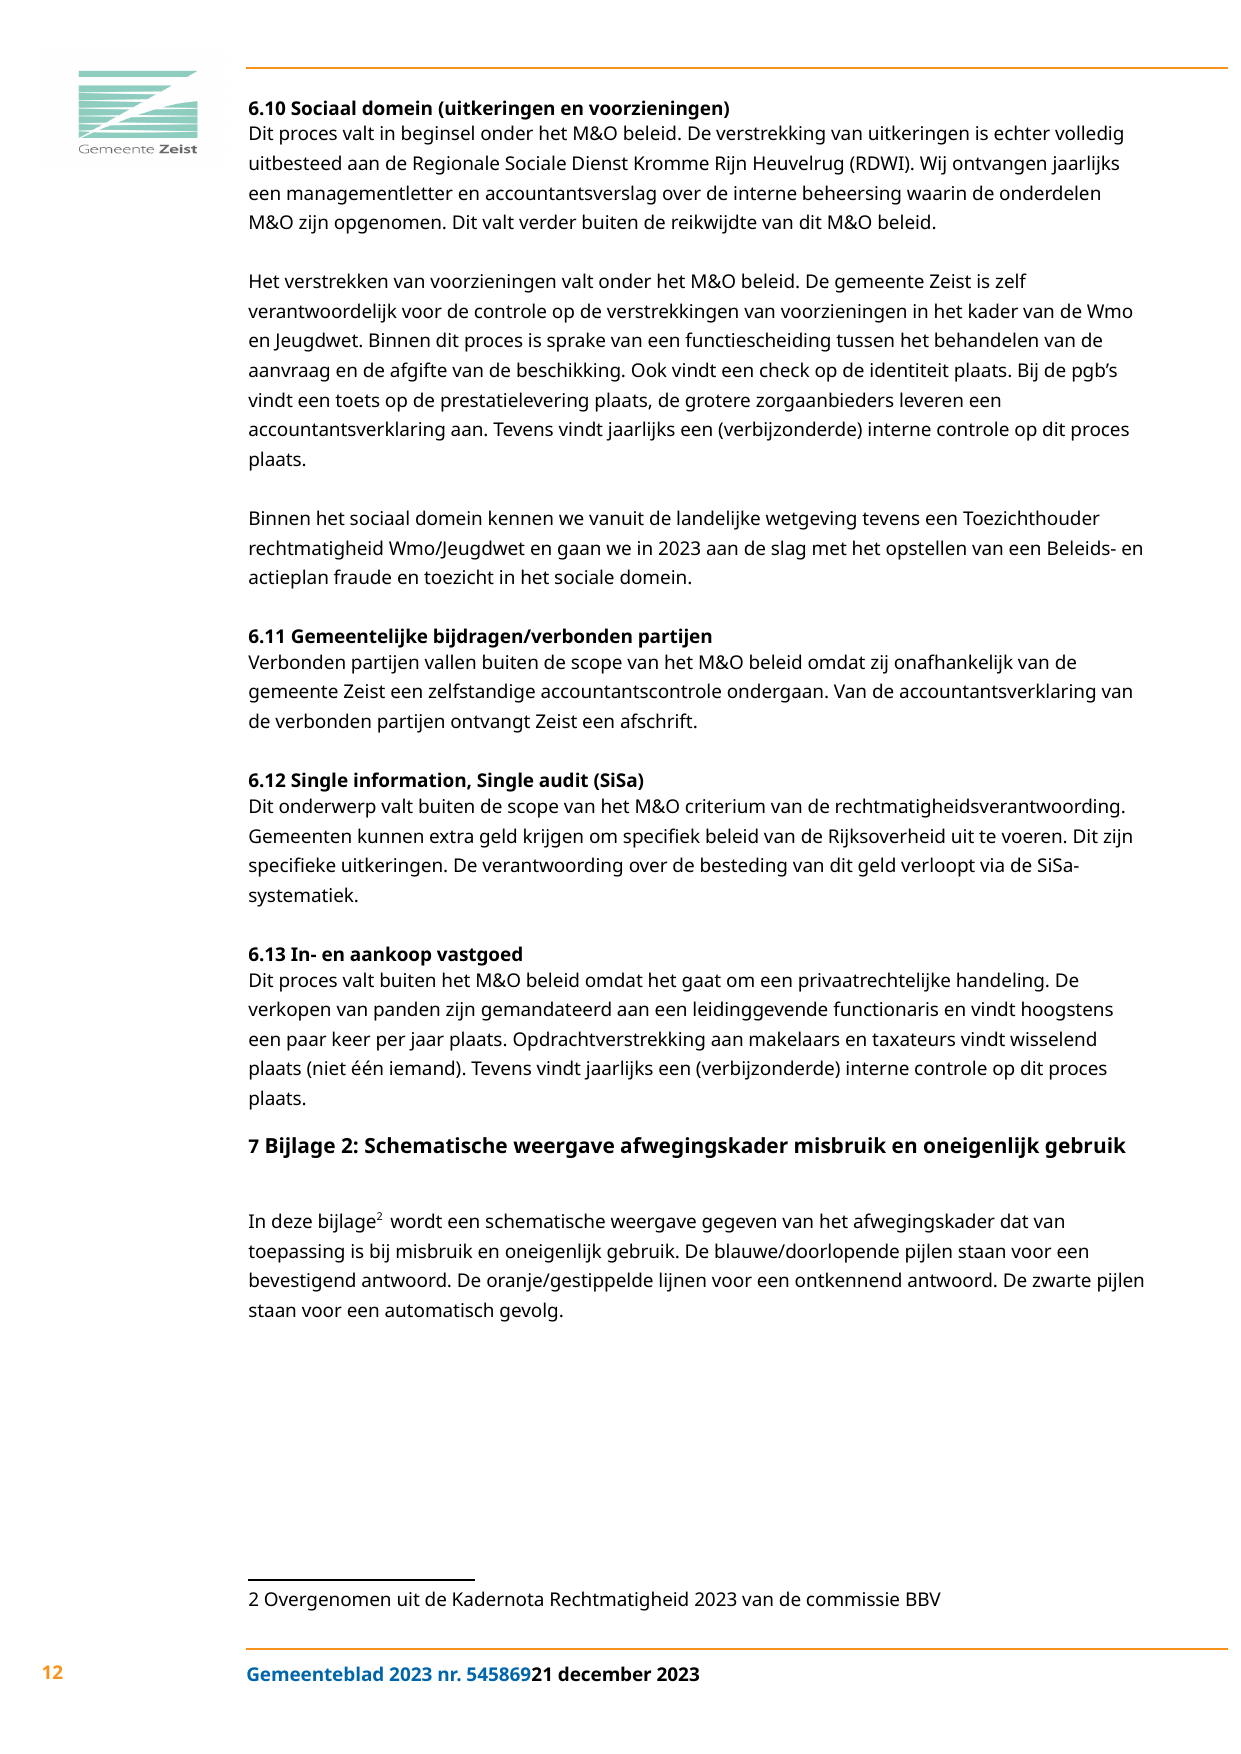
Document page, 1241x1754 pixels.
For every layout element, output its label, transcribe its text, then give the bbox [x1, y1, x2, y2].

text Dit proces valt buiten het M&O beleid omdat het gaat om een privaatrechtelijke handeling. De verkopen van panden zijn gemandateerd aan een leidinggevende functionaris en vindt hoogstens een paar keer per jaar plaats. Opdrachtverstrekking aan makelaars en taxateurs vindt wisselend plaats (niet één iemand). Tevens vindt jaarlijks een (verbijzonderde) interne controle op dit proces plaats. [248, 967, 1152, 1111]
picture [41, 47, 231, 172]
text Binnen het sociaal domein kennen we vanuit de landelijke wetgeving tevens een Toezichthouder rechtmatigheid Wmo/Jeugdwet en gaan we in 2023 aan de slag met het opstellen van een Beleids- en actieplan fraude en toezicht in het sociale domein. [248, 505, 1152, 590]
text 6.10 Sociaal domein (uitkeringen en voorzieningen) [248, 95, 1152, 121]
text In deze bijlage wordt een schematische weergave gegeven van het afwegingskader dat van toepassing is bij misbruik en oneigenlijk gebruik. De blauwe/doorlopende pijlen staan voor een bevestigend antwoord. De oranje/gestippelde lijnen voor een ontkennend antwoord. De zwarte pijlen staan voor een automatisch gevolg. [248, 1208, 1152, 1323]
text 7 Bijlage 2: Schematische weergave afwegingskader misbruik en oneigenlijk gebruik [248, 1131, 1152, 1159]
text Overgenomen uit de Kadernota Rechtmatigheid 2023 van de commissie BBV [248, 1586, 1152, 1612]
text 6.11 Gemeentelijke bijdragen/verbonden partijen [248, 623, 1152, 649]
text Het verstrekken van voorzieningen valt onder het M&O beleid. De gemeente Zeist is zelf verantwoordelijk voor de controle op de verstrekkingen van voorzieningen in het kader van de Wmo en Jeugdwet. Binnen dit proces is sprake van een functiescheiding tussen het behandelen van de aanvraag en de afgifte van de beschikking. Ook vindt een check op de identiteit plaats. Bij de pgb’s vindt een toets op de prestatielevering plaats, de grotere zorgaanbieders leveren een accountantsverklaring aan. Tevens vindt jaarlijks een (verbijzonderde) interne controle op dit proces plaats. [248, 268, 1152, 472]
text 6.13 In- en aankoop vastgoed [248, 941, 1152, 967]
text 6.12 Single information, Single audit (SiSa) [248, 767, 1152, 793]
text Dit onderwerp valt buiten de scope van het M&O criterium van de rechtmatigheidsverantwoording. Gemeenten kunnen extra geld krijgen om specifiek beleid van de Rijksoverheid uit te voeren. Dit zijn specifieke uitkeringen. De verantwoording over de besteding van dit geld verloopt via de SiSa-systematiek. [248, 793, 1152, 908]
text Dit proces valt in beginsel onder het M&O beleid. De verstrekking van uitkeringen is echter volledig uitbesteed aan de Regionale Sociale Dienst Kromme Rijn Heuvelrug (RDWI). Wij ontvangen jaarlijks een managementletter en accountantsverslag over de interne beheersing waarin de onderdelen M&O zijn opgenomen. Dit valt verder buiten de reikwijdte van dit M&O beleid. [248, 121, 1152, 235]
text Verbonden partijen vallen buiten de scope van het M&O beleid omdat zij onafhankelijk van de gemeente Zeist een zelfstandige accountantscontrole ondergaan. Van de accountantsverklaring van de verbonden partijen ontvangt Zeist een afschrift. [248, 649, 1152, 734]
